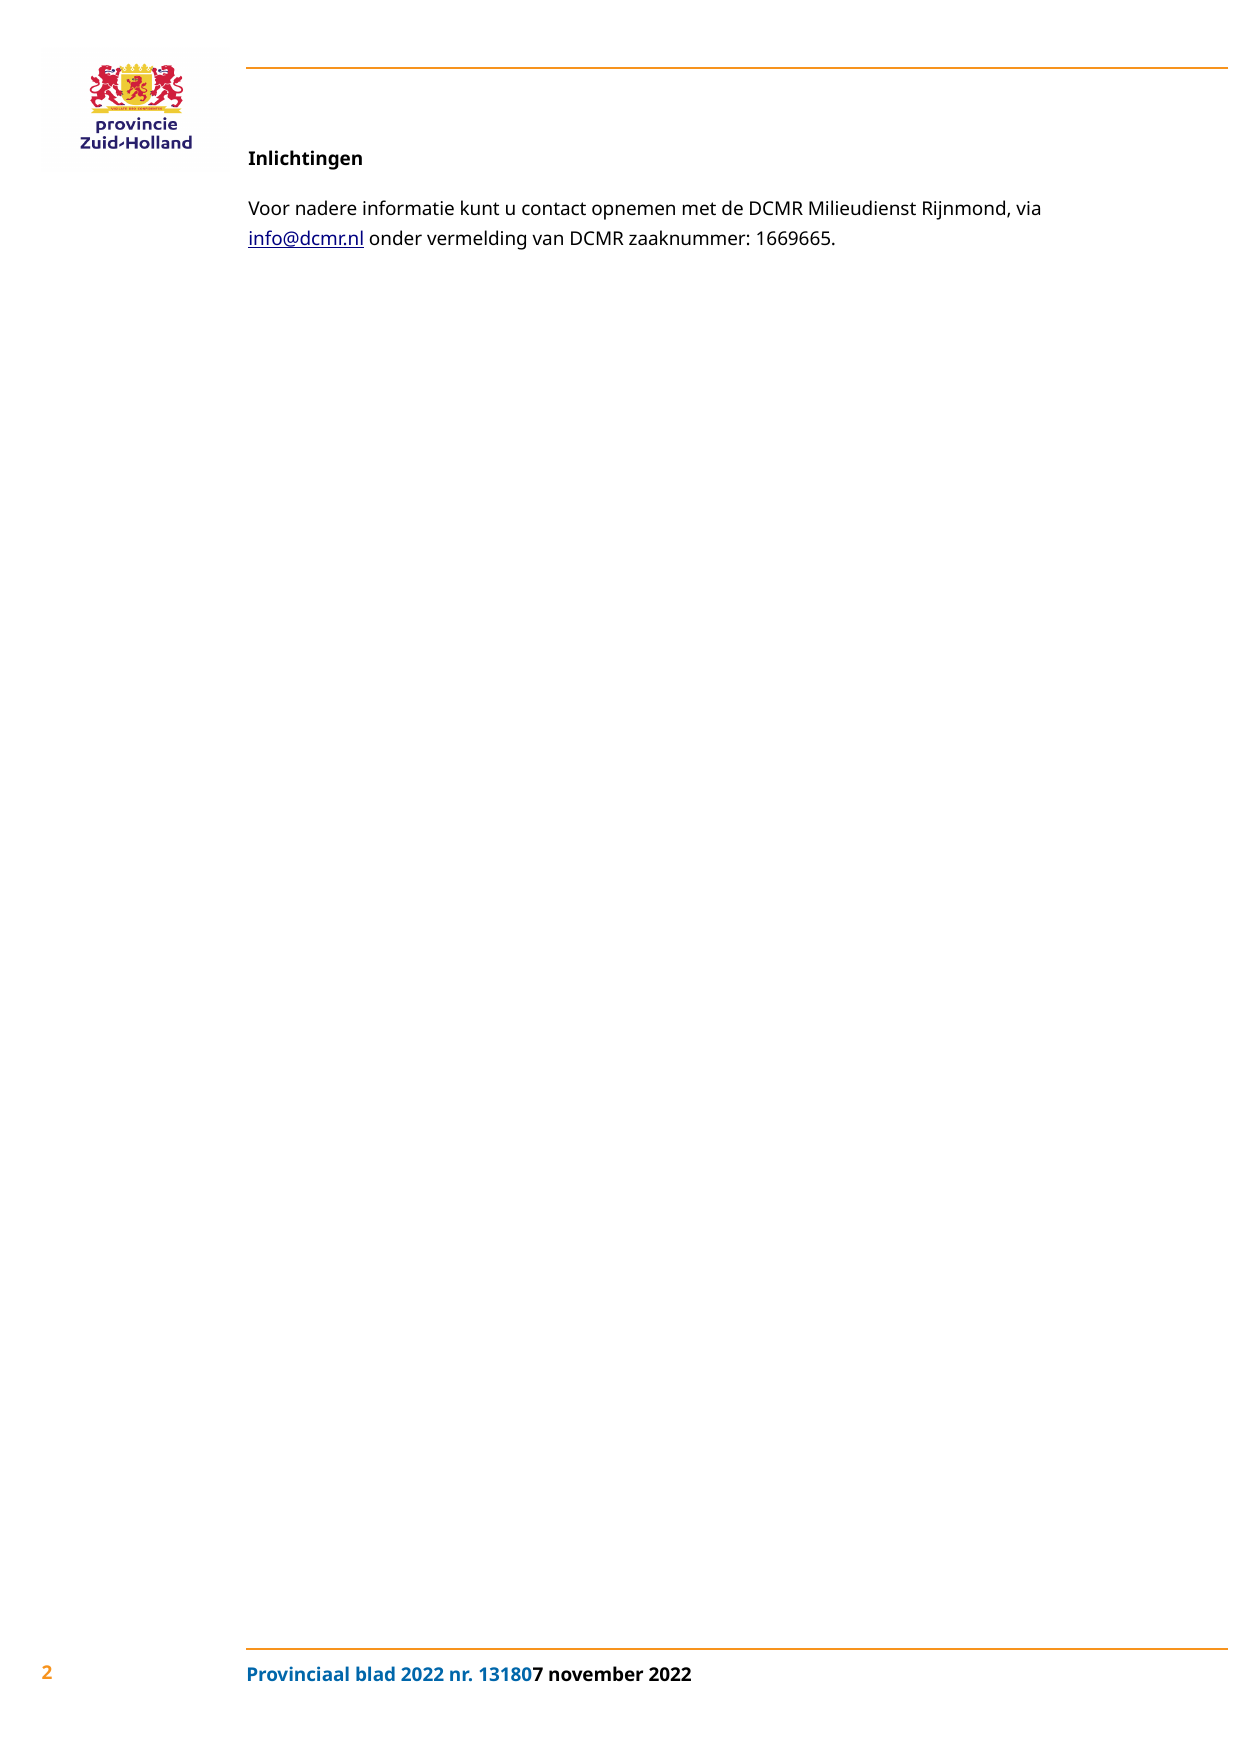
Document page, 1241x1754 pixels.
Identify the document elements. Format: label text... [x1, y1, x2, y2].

text Voor nadere informatie kunt u contact opnemen met de DCMR Milieudienst Rijnmond, via info@dcmr.nl onder vermelding van DCMR zaaknummer: 1669665. [248, 196, 1152, 251]
text Inlichtingen [248, 145, 1152, 171]
picture [41, 47, 231, 172]
